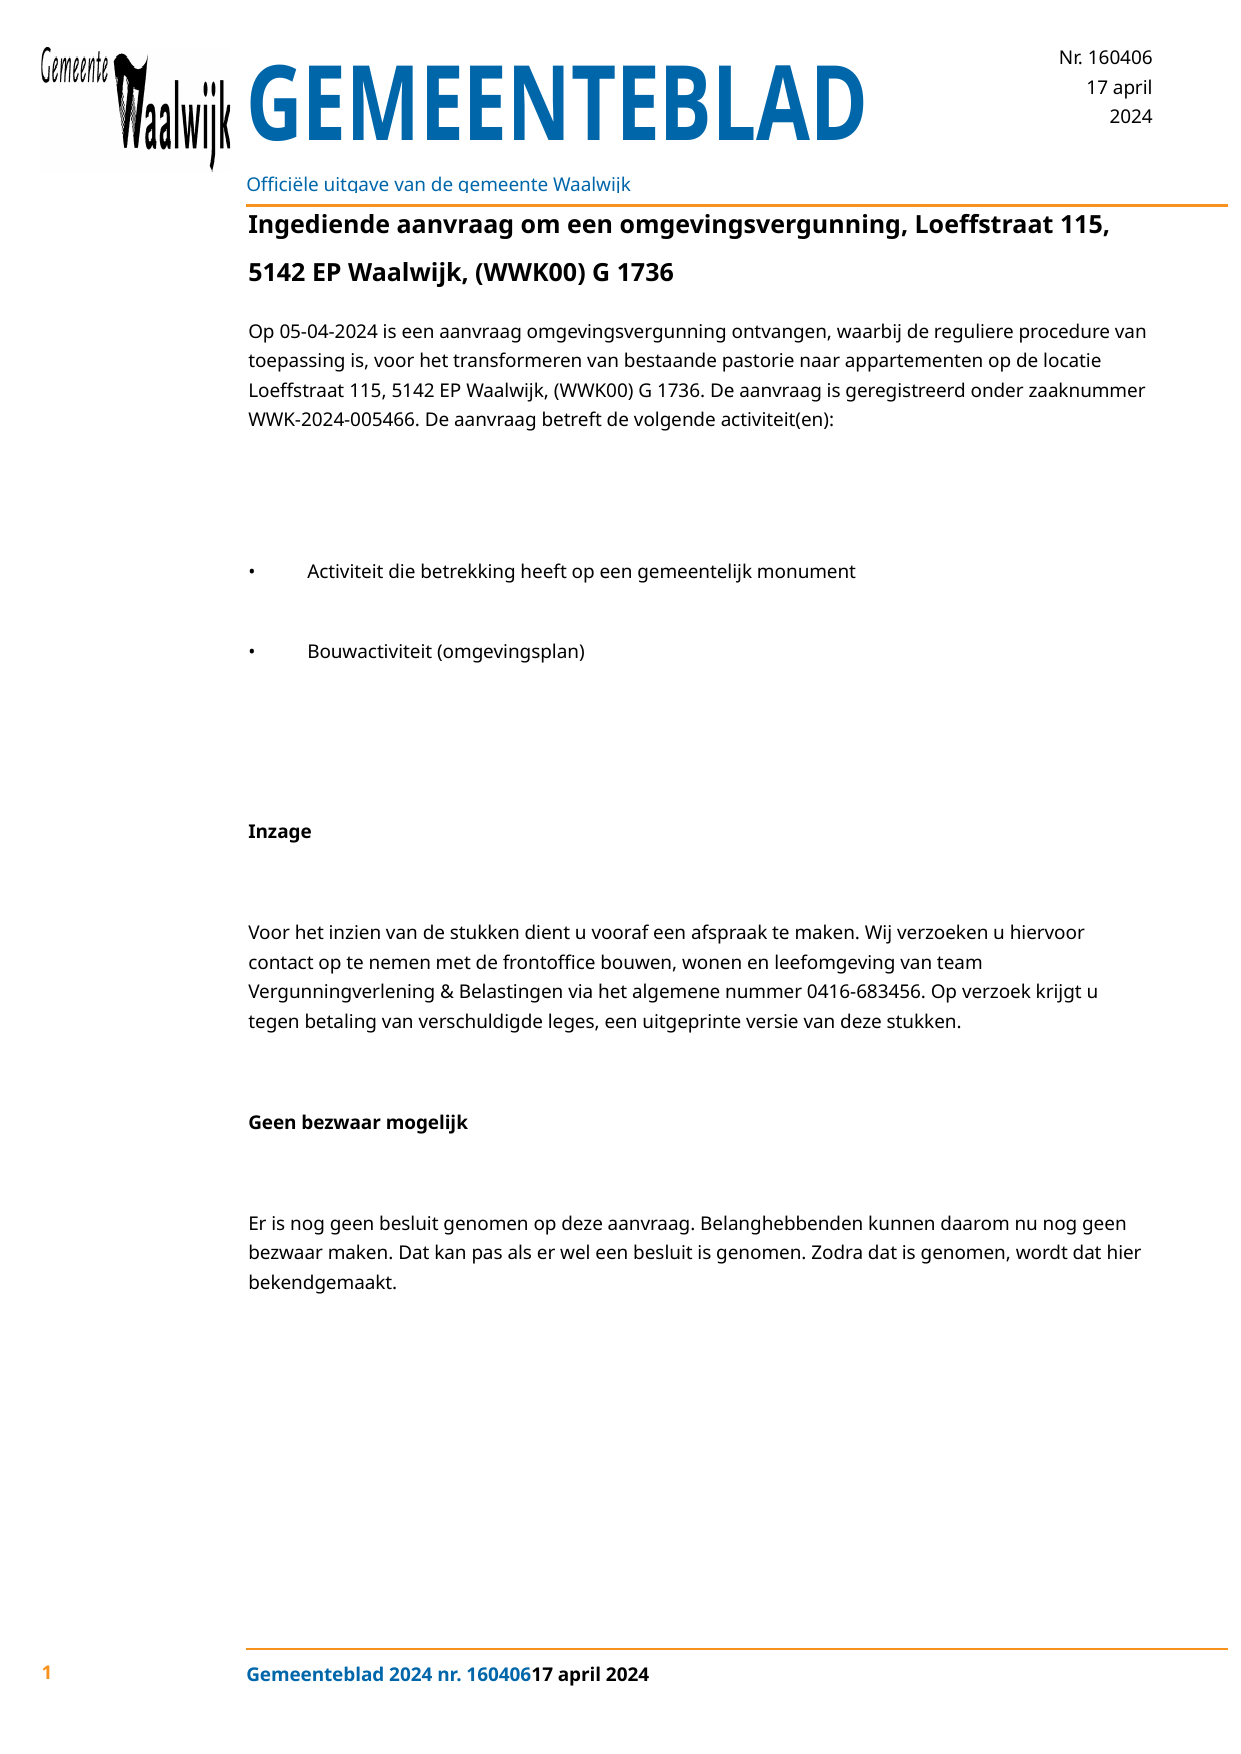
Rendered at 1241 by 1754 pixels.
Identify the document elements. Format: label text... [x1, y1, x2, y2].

text Geen bezwaar mogelijk [248, 1109, 1152, 1135]
text Er is nog geen besluit genomen op deze aanvraag. Belanghebbenden kunnen daarom nu nog geen bezwaar maken. Dat kan pas als er wel een besluit is genomen. Zodra dat is genomen, wordt dat hier bekendgemaakt. [248, 1210, 1152, 1295]
text Voor het inzien van de stukken dient u vooraf een afspraak te maken. Wij verzoeken u hiervoor contact op te nemen met de frontoffice bouwen, wonen en leefomgeving van team Vergunningverlening & Belastingen via het algemene nummer 0416-683456. Op verzoek krijgt u tegen betaling van verschuldigde leges, een uitgeprinte versie van deze stukken. [248, 919, 1152, 1034]
list Bouwactiviteit (omgevingsplan) [248, 638, 1152, 664]
picture [41, 47, 231, 172]
text Ingediende aanvraag om een omgevingsvergunning, Loeffstraat 115, 5142 EP Waalwijk, (WWK00) G 1736 [248, 207, 1152, 288]
text Inzage [248, 819, 1152, 844]
text Op 05-04-2024 is een aanvraag omgevingsvergunning ontvangen, waarbij de reguliere procedure van toepassing is, voor het transformeren van bestaande pastorie naar appartementen op de locatie Loeffstraat 115, 5142 EP Waalwijk, (WWK00) G 1736. De aanvraag is geregistreerd onder zaaknummer WWK-2024-005466. De aanvraag betreft de volgende activiteit(en): [248, 318, 1152, 432]
list Activiteit die betrekking heeft op een gemeentelijk monument [248, 558, 1152, 584]
